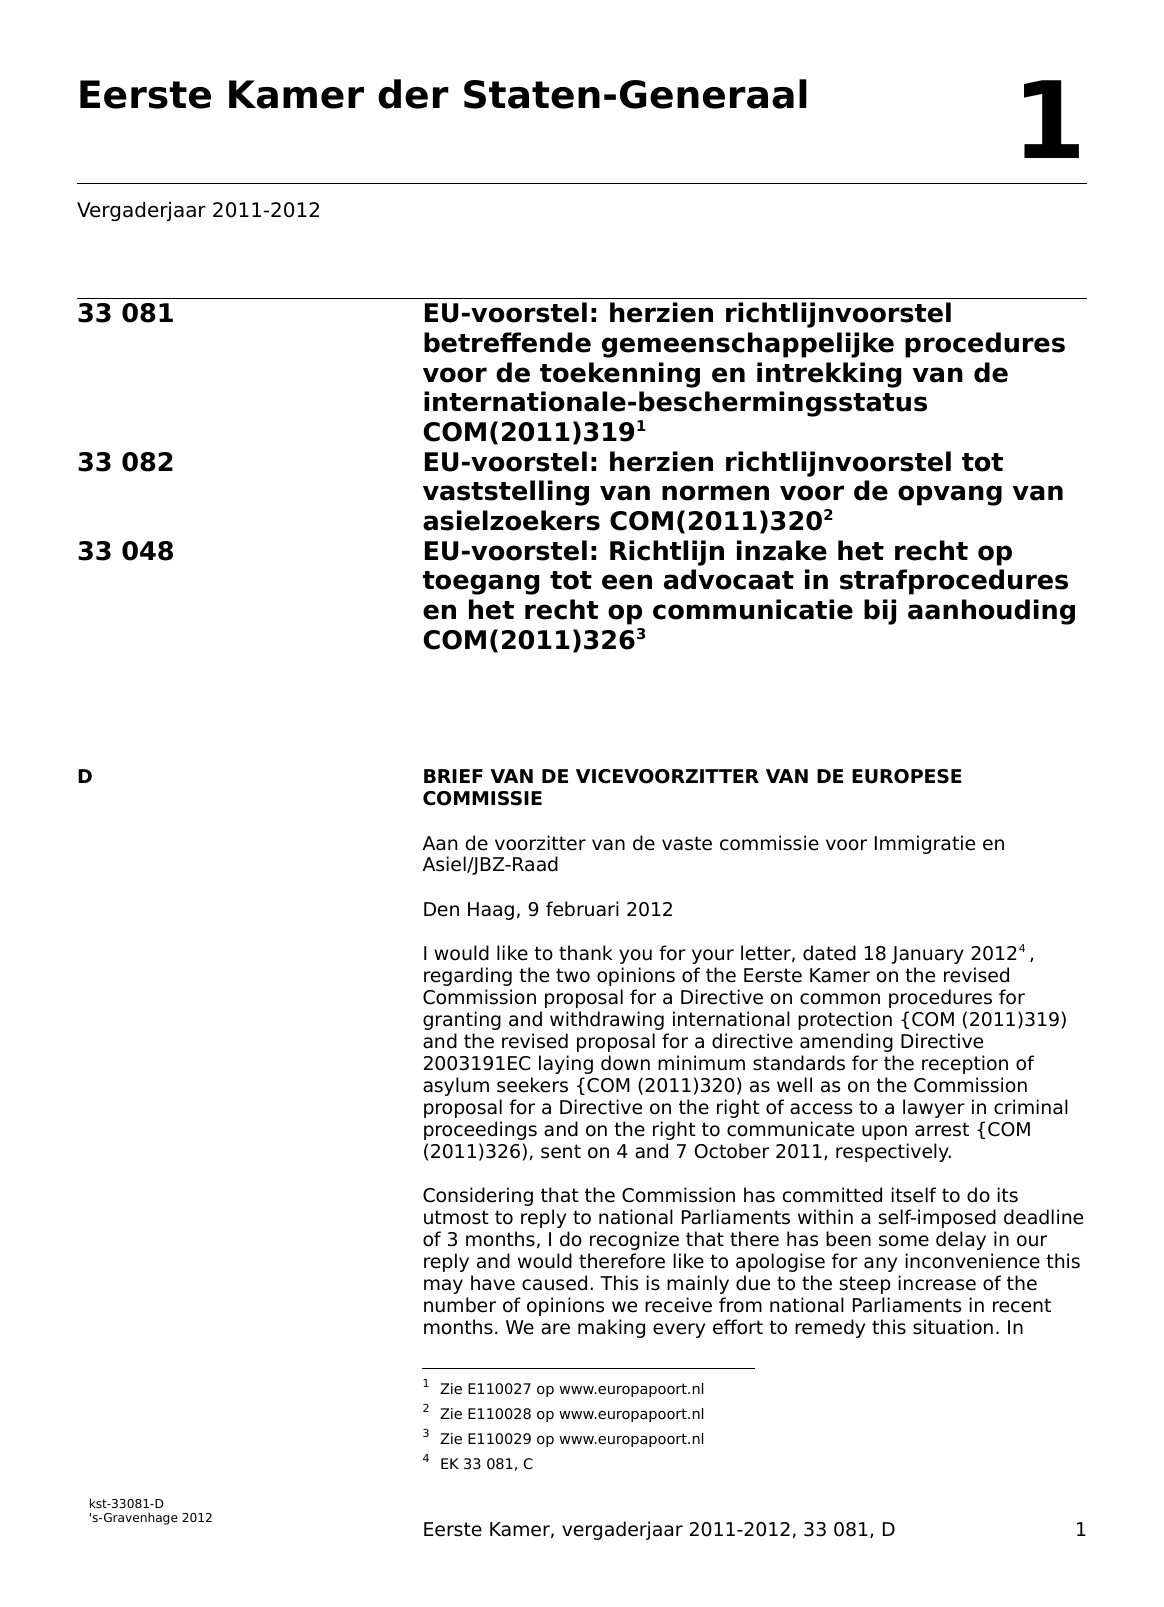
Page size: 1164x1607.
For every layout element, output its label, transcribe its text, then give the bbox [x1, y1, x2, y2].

text Considering that the Commission has committed itself to do its utmost to reply to national Parliaments within a self-imposed deadline of 3 months, I do recognize that there has been some delay in our reply and would therefore like to apologise for any inconvenience this may have caused. This is mainly due to the steep increase of the number of opinions we receive from national Parliaments in recent months. We are making every effort to remedy this situation. In [422, 1185, 1087, 1338]
subtitle D BRIEF VAN DE VICEVOORZITTER VAN DE EUROPESE COMMISSIE [77, 766, 1087, 810]
text Den Haag, 9 februari 2012 [422, 898, 1087, 921]
table_cell Vergaderjaar 2011-2012 [77, 184, 1087, 298]
text Aan de voorzitter van de vaste commissie voor Immigratie en Asiel/JBZ-Raad [422, 832, 1087, 876]
subtitle 33 081 EU-voorstel: herzien richtlijnvoorstel betreffende gemeenschappelijke procedures voor de toekenning en intrekking van de internationale-beschermingsstatus COM(2011)319 [77, 299, 1087, 447]
text Zie E110028 op www.europapoort.nl [422, 1402, 1087, 1424]
text EK 33 081, C [422, 1452, 1087, 1474]
text 's-Gravenhage 2012 [88, 1511, 323, 1525]
table_header Eerste Kamer der Staten-Generaal [77, 59, 886, 183]
text Zie E110027 op www.europapoort.nl [422, 1377, 1087, 1399]
subtitle 33 048 EU-voorstel: Richtlijn inzake het recht op toegang tot een advocaat in strafprocedures en het recht op communicatie bij aanhouding COM(2011)326 [77, 536, 1087, 655]
table_header 1 [886, 59, 1087, 183]
subtitle 33 082 EU-voorstel: herzien richtlijnvoorstel tot vaststelling van normen voor de opvang van asielzoekers COM(2011)320 [77, 447, 1087, 536]
text Zie E110029 op www.europapoort.nl [422, 1427, 1087, 1449]
text I would like to thank you for your letter, dated 18 January 2012, regarding the two opinions of the Eerste Kamer on the revised Commission proposal for a Directive on common procedures for granting and withdrawing international protection {COM (2011)319) and the revised proposal for a directive amending Directive 2003191EC laying down minimum standards for the reception of asylum seekers {COM (2011)320) as well as on the Commission proposal for a Directive on the right of access to a lawyer in criminal proceedings and on the right to communicate upon arrest {COM (2011)326), sent on 4 and 7 October 2011, respectively. [422, 943, 1087, 1162]
text kst-33081-D [88, 1497, 323, 1511]
